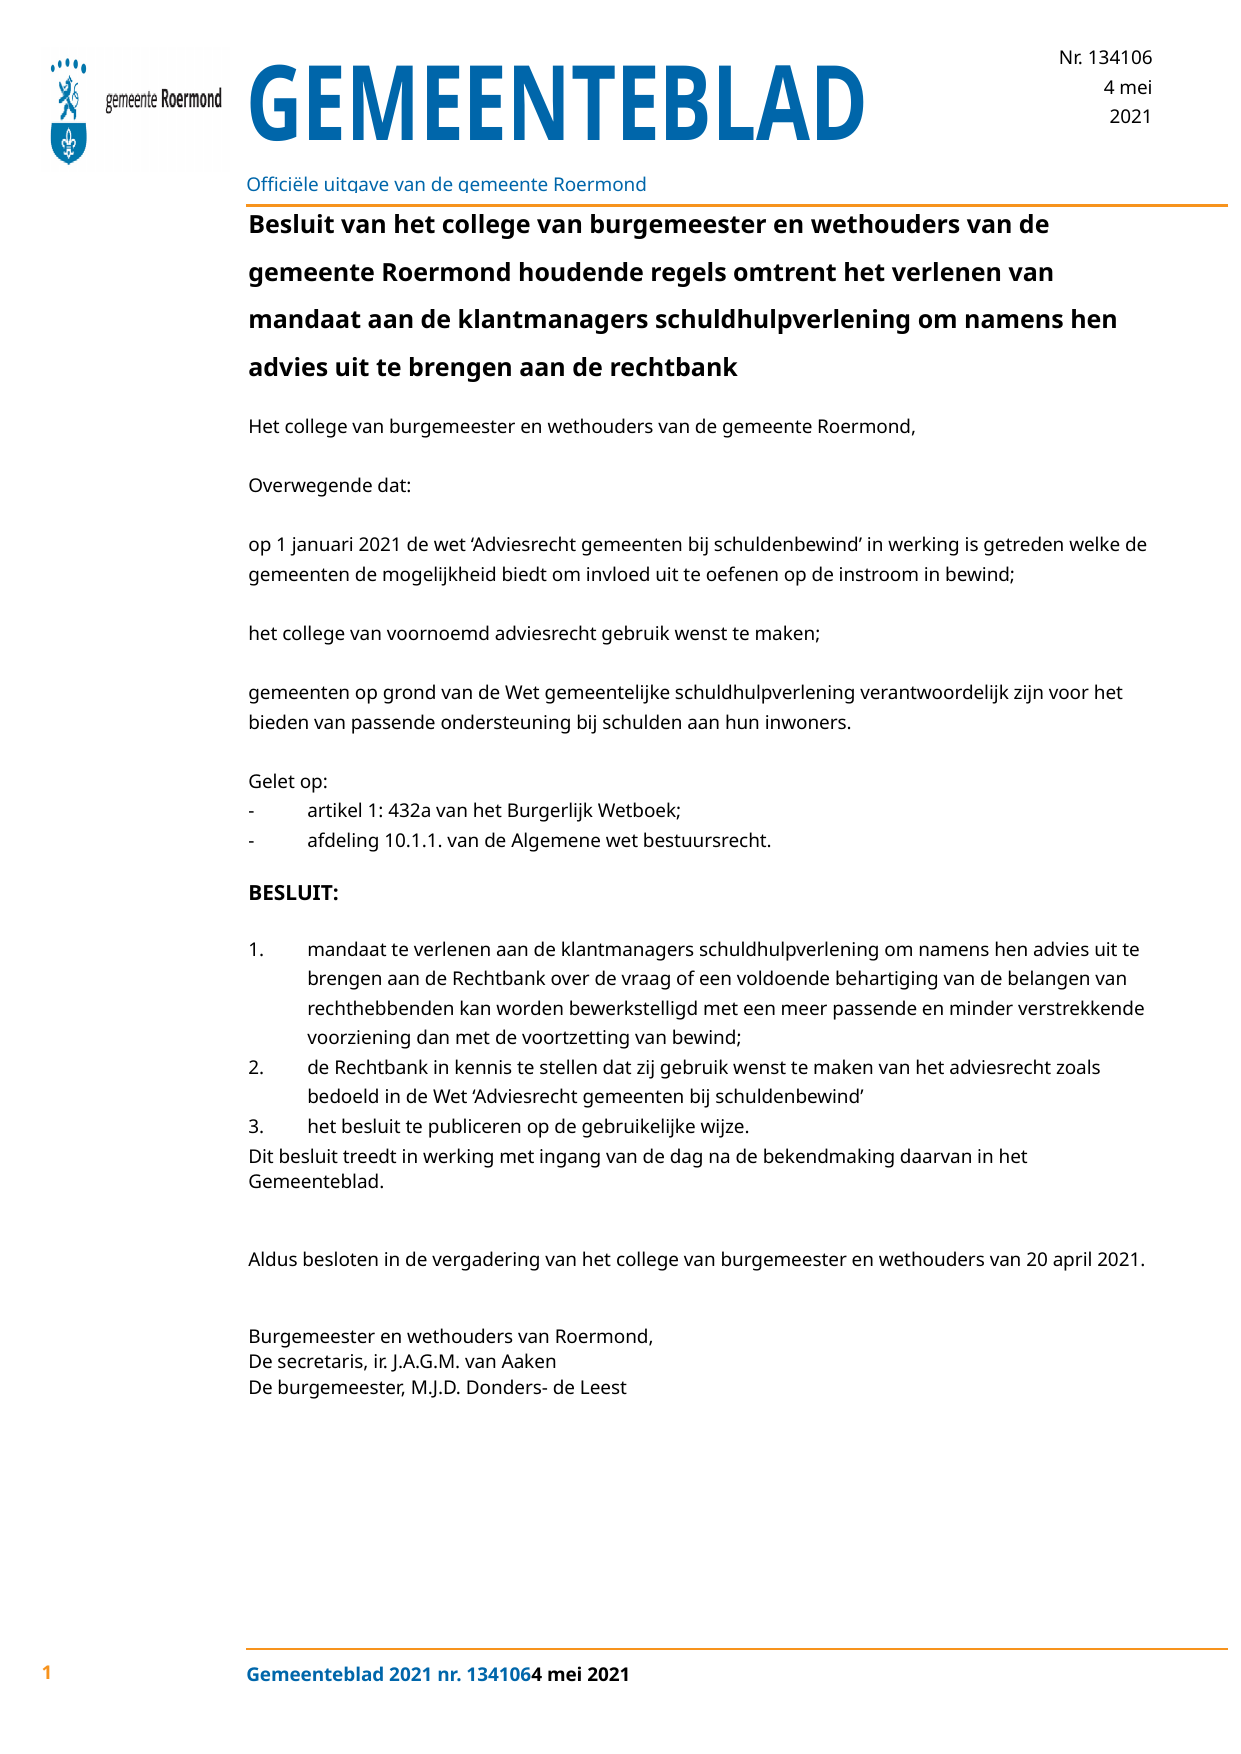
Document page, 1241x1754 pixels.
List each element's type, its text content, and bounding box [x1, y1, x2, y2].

text Aldus besloten in de vergadering van het college van burgemeester en wethouders van 20 april 2021. [248, 1246, 1152, 1271]
text het college van voornoemd adviesrecht gebruik wenst te maken; [248, 620, 1152, 646]
text De burgemeester, M.J.D. Donders- de Leest [248, 1374, 1152, 1400]
text op 1 januari 2021 de wet ‘Adviesrecht gemeenten bij schuldenbewind’ in werking is getreden welke de gemeenten de mogelijkheid biedt om invloed uit te oefenen op de instroom in bewind; [248, 531, 1152, 587]
text Dit besluit treedt in werking met ingang van de dag na de bekendmaking daarvan in het Gemeenteblad. [248, 1143, 1152, 1194]
picture [41, 47, 231, 172]
list mandaat te verlenen aan de klantmanagers schuldhulpverlening om namens hen advies uit te brengen aan de Rechtbank over de vraag of een voldoende behartiging van de belangen van rechthebbenden kan worden bewerkstelligd met een meer passende en minder verstrekkende voorziening dan met de voortzetting van bewind; [248, 936, 1152, 1050]
text Gelet op: [248, 768, 1152, 794]
list afdeling 10.1.1. van de Algemene wet bestuursrecht. [248, 827, 1152, 853]
text Het college van burgemeester en wethouders van de gemeente Roermond, [248, 413, 1152, 439]
text Burgemeester en wethouders van Roermond, [248, 1323, 1152, 1349]
list artikel 1: 432a van het Burgerlijk Wetboek; [248, 798, 1152, 823]
text Besluit van het college van burgemeester en wethouders van de gemeente Roermond houdende regels omtrent het verlenen van mandaat aan de klantmanagers schuldhulpverlening om namens hen advies uit te brengen aan de rechtbank [248, 207, 1152, 384]
text gemeenten op grond van de Wet gemeentelijke schuldhulpverlening verantwoordelijk zijn voor het bieden van passende ondersteuning bij schulden aan hun inwoners. [248, 679, 1152, 735]
text BESLUIT: [248, 878, 1152, 906]
text Overwegende dat: [248, 472, 1152, 498]
list de Rechtbank in kennis te stellen dat zij gebruik wenst te maken van het adviesrecht zoals bedoeld in de Wet ‘Adviesrecht gemeenten bij schuldenbewind’ [248, 1054, 1152, 1109]
list het besluit te publiceren op de gebruikelijke wijze. [248, 1113, 1152, 1139]
text De secretaris, ir. J.A.G.M. van Aaken [248, 1349, 1152, 1374]
